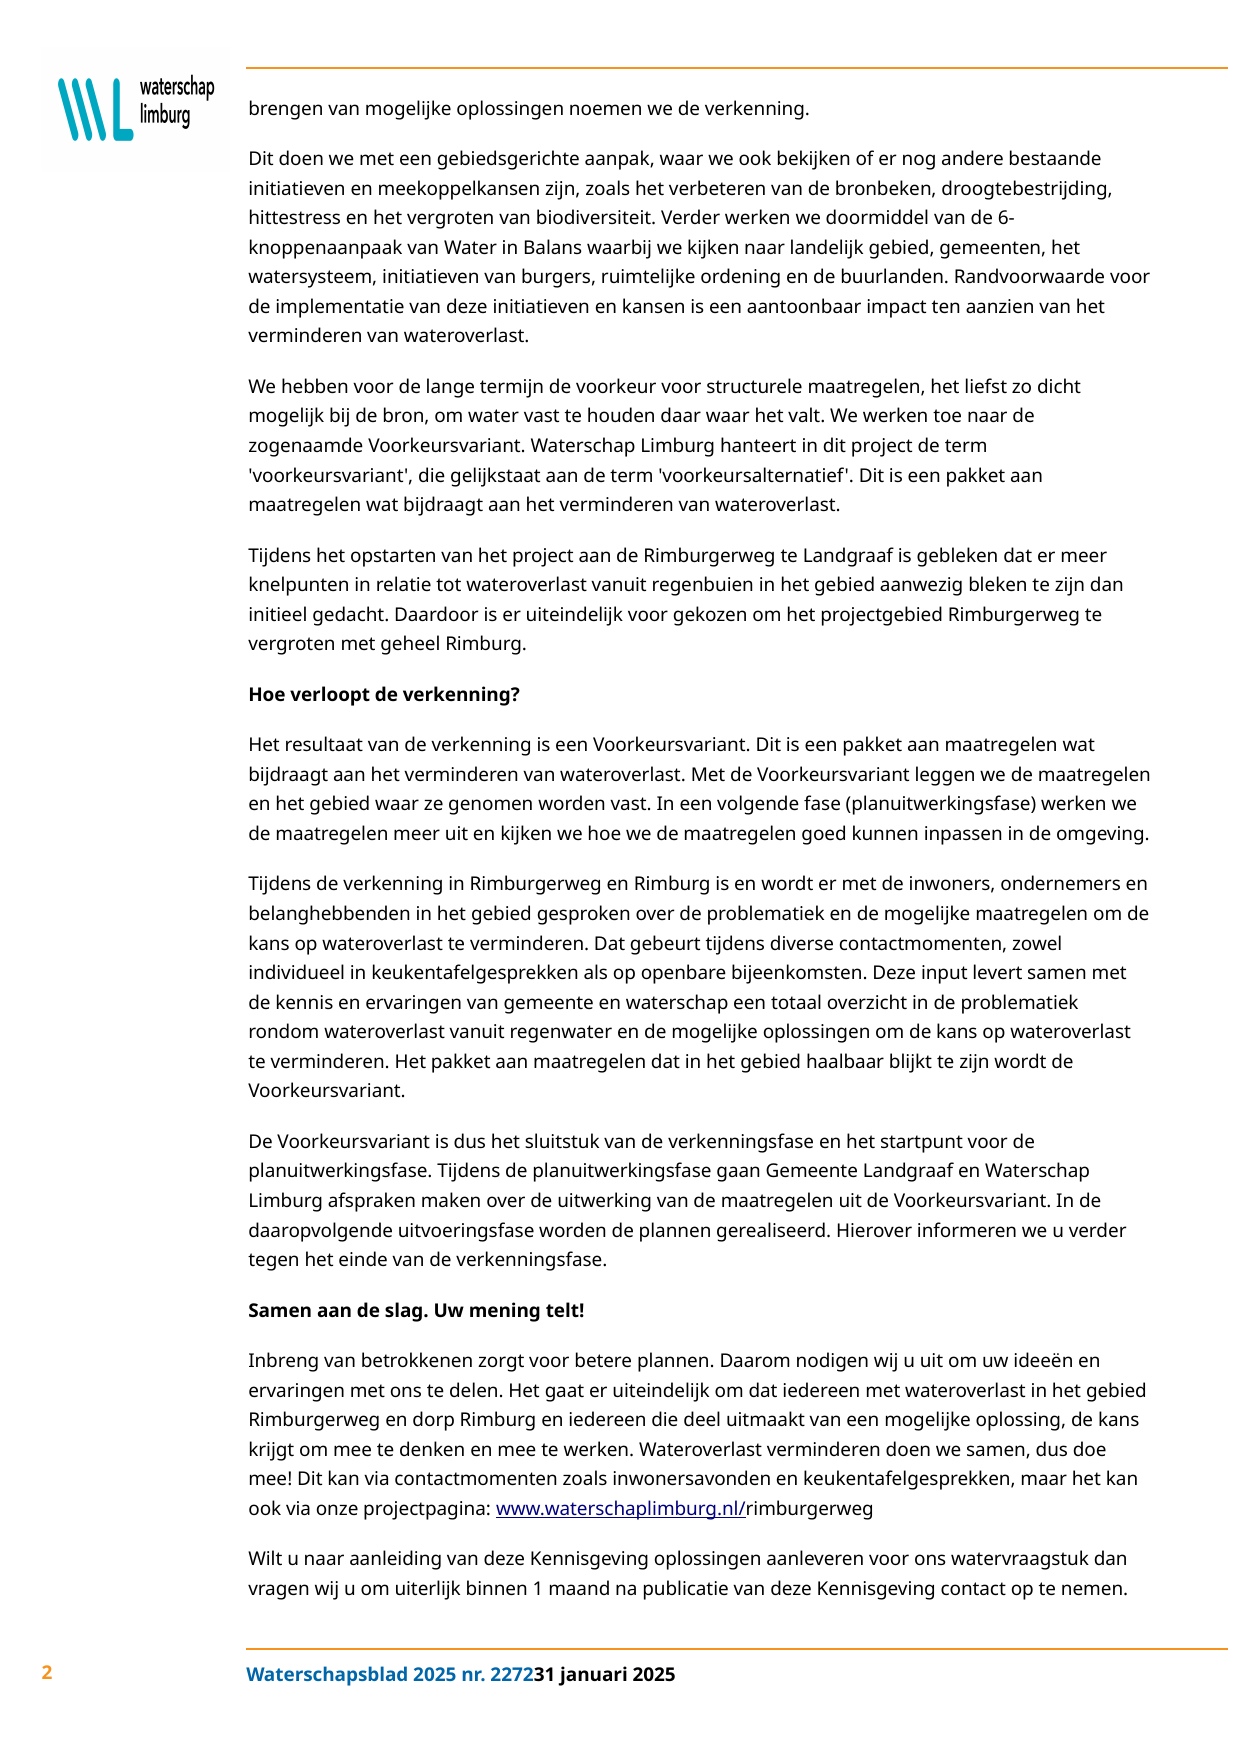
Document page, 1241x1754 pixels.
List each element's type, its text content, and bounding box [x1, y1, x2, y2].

picture [41, 47, 231, 172]
text We hebben voor de lange termijn de voorkeur voor structurele maatregelen, het liefst zo dicht mogelijk bij de bron, om water vast te houden daar waar het valt. We werken toe naar de zogenaamde Voorkeursvariant. Waterschap Limburg hanteert in dit project de term 'voorkeursvariant', die gelijkstaat aan de term 'voorkeursalternatief'. Dit is een pakket aan maatregelen wat bijdraagt aan het verminderen van wateroverlast. [248, 373, 1152, 517]
text Tijdens het opstarten van het project aan de Rimburgerweg te Landgraaf is gebleken dat er meer knelpunten in relatie tot wateroverlast vanuit regenbuien in het gebied aanwezig bleken te zijn dan initieel gedacht. Daardoor is er uiteindelijk voor gekozen om het projectgebied Rimburgerweg te vergroten met geheel Rimburg. [248, 542, 1152, 656]
text Samen aan de slag. Uw mening telt! [248, 1297, 1152, 1323]
text brengen van mogelijke oplossingen noemen we de verkenning. [248, 95, 1152, 121]
text Het resultaat van de verkenning is een Voorkeursvariant. Dit is een pakket aan maatregelen wat bijdraagt aan het verminderen van wateroverlast. Met de Voorkeursvariant leggen we de maatregelen en het gebied waar ze genomen worden vast. In een volgende fase (planuitwerkingsfase) werken we de maatregelen meer uit en kijken we hoe we de maatregelen goed kunnen inpassen in de omgeving. [248, 731, 1152, 846]
text Hoe verloopt de verkenning? [248, 681, 1152, 707]
text Inbreng van betrokkenen zorgt voor betere plannen. Daarom nodigen wij u uit om uw ideeën en ervaringen met ons te delen. Het gaat er uiteindelijk om dat iedereen met wateroverlast in het gebied Rimburgerweg en dorp Rimburg en iedereen die deel uitmaakt van een mogelijke oplossing, de kans krijgt om mee te denken en mee te werken. Wateroverlast verminderen doen we samen, dus doe mee! Dit kan via contactmomenten zoals inwonersavonden en keukentafelgesprekken, maar het kan ook via onze projectpagina: www.waterschaplimburg.nl/rimburgerweg [248, 1347, 1152, 1521]
text Tijdens de verkenning in Rimburgerweg en Rimburg is en wordt er met de inwoners, ondernemers en belanghebbenden in het gebied gesproken over de problematiek en de mogelijke maatregelen om de kans op wateroverlast te verminderen. Dat gebeurt tijdens diverse contactmomenten, zowel individueel in keukentafelgesprekken als op openbare bijeenkomsten. Deze input levert samen met de kennis en ervaringen van gemeente en waterschap een totaal overzicht in de problematiek rondom wateroverlast vanuit regenwater en de mogelijke oplossingen om de kans op wateroverlast te verminderen. Het pakket aan maatregelen dat in het gebied haalbaar blijkt te zijn wordt de Voorkeursvariant. [248, 871, 1152, 1103]
text Dit doen we met een gebiedsgerichte aanpak, waar we ook bekijken of er nog andere bestaande initiatieven en meekoppelkansen zijn, zoals het verbeteren van de bronbeken, droogtebestrijding, hittestress en het vergroten van biodiversiteit. Verder werken we doormiddel van de 6-knoppenaanpaak van Water in Balans waarbij we kijken naar landelijk gebied, gemeenten, het watersysteem, initiatieven van burgers, ruimtelijke ordening en de buurlanden. Randvoorwaarde voor de implementatie van deze initiatieven en kansen is een aantoonbaar impact ten aanzien van het verminderen van wateroverlast. [248, 145, 1152, 348]
text Wilt u naar aanleiding van deze Kennisgeving oplossingen aanleveren voor ons watervraagstuk dan vragen wij u om uiterlijk binnen 1 maand na publicatie van deze Kennisgeving contact op te nemen. [248, 1546, 1152, 1601]
text De Voorkeursvariant is dus het sluitstuk van de verkenningsfase en het startpunt voor de planuitwerkingsfase. Tijdens de planuitwerkingsfase gaan Gemeente Landgraaf en Waterschap Limburg afspraken maken over de uitwerking van de maatregelen uit de Voorkeursvariant. In de daaropvolgende uitvoeringsfase worden de plannen gerealiseerd. Hierover informeren we u verder tegen het einde van de verkenningsfase. [248, 1128, 1152, 1272]
